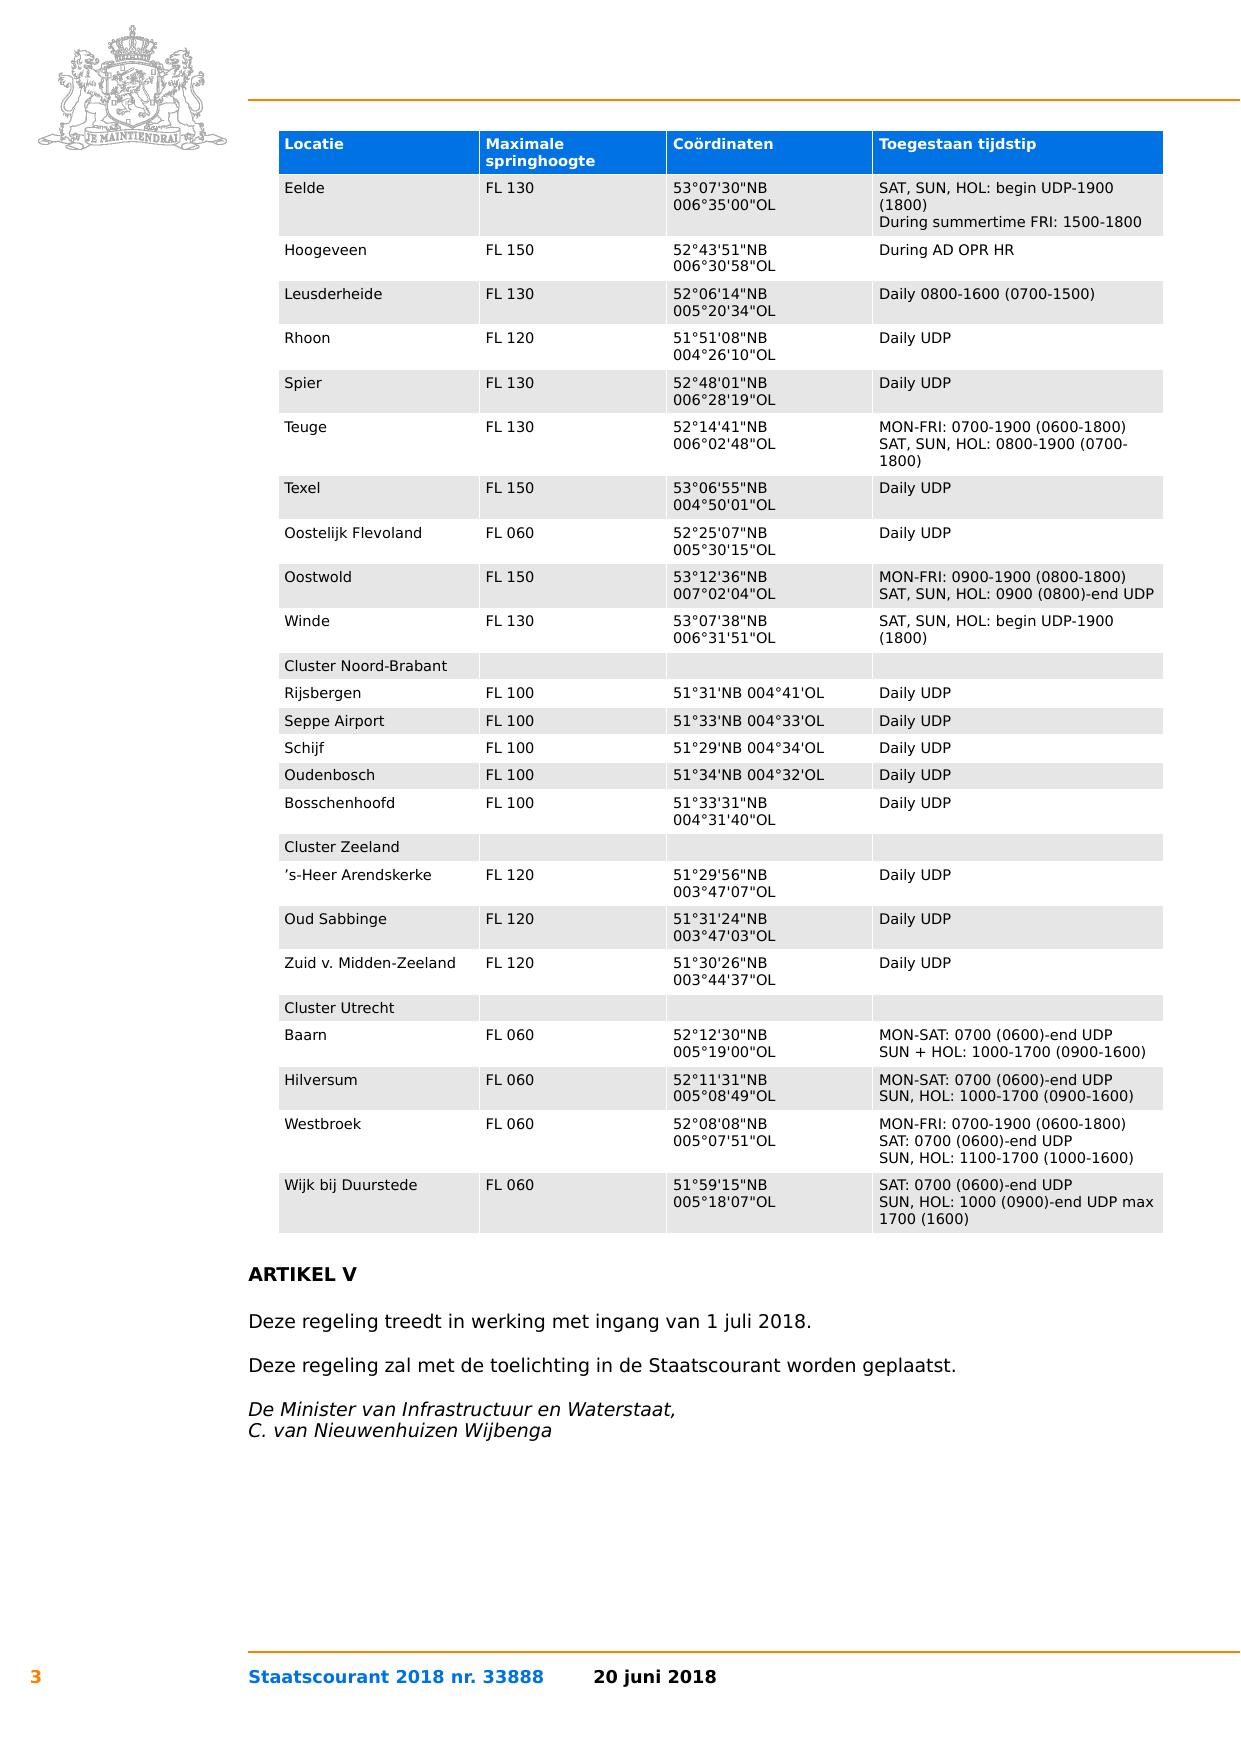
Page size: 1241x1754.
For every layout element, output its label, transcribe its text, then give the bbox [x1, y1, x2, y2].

table_cell [667, 834, 872, 861]
text Deze regeling treedt in werking met ingang van 1 juli 2018. [248, 1311, 1163, 1333]
table_cell Daily UDP [873, 476, 1163, 519]
table_cell [480, 834, 666, 861]
table_cell [480, 653, 666, 679]
table_cell Daily UDP [873, 708, 1163, 734]
table_cell Cluster Zeeland [279, 834, 479, 861]
table_cell 53°07'38"NB 006°31'51"OL [667, 609, 872, 652]
table_cell [667, 995, 872, 1021]
table_cell Texel [279, 476, 479, 519]
table_cell Oudenbosch [279, 763, 479, 789]
table_cell 51°29'56"NB 003°47'07"OL [667, 862, 872, 905]
table_cell Cluster Utrecht [279, 995, 479, 1021]
table_cell Eelde [279, 175, 479, 236]
table_cell 51°33'NB 004°33'OL [667, 708, 872, 734]
table_cell 51°29'NB 004°34'OL [667, 735, 872, 762]
table_cell MON-FRI: 0900-1900 (0800-1800) SAT, SUN, HOL: 0900 (0800)-end UDP [873, 564, 1163, 608]
table_cell During AD OPR HR [873, 237, 1163, 280]
table_cell SAT, SUN, HOL: begin UDP-1900 (1800) [873, 609, 1163, 652]
table_header Coördinaten [667, 131, 872, 174]
table_cell Oostelijk Flevoland [279, 520, 479, 563]
table_cell FL 130 [480, 370, 666, 413]
table_cell Daily UDP [873, 325, 1163, 369]
table_cell Hoogeveen [279, 237, 479, 280]
table_cell 51°34'NB 004°32'OL [667, 763, 872, 789]
table_cell Rijsbergen [279, 680, 479, 707]
table_cell Daily UDP [873, 763, 1163, 789]
table_cell Daily UDP [873, 906, 1163, 949]
table_cell Wijk bij Duurstede [279, 1173, 479, 1233]
table_cell 53°06'55"NB 004°50'01"OL [667, 476, 872, 519]
table_cell Oostwold [279, 564, 479, 608]
table_cell MON-SAT: 0700 (0600)-end UDP SUN + HOL: 1000-1700 (0900-1600) [873, 1022, 1163, 1066]
picture [38, 25, 227, 150]
table_cell 52°43'51"NB 006°30'58"OL [667, 237, 872, 280]
table_cell Daily 0800-1600 (0700-1500) [873, 281, 1163, 324]
table_cell [667, 653, 872, 679]
table_header Maximale springhoogte [480, 131, 666, 174]
table_cell FL 060 [480, 520, 666, 563]
table_cell Daily UDP [873, 790, 1163, 833]
table_cell FL 100 [480, 790, 666, 833]
table_cell FL 150 [480, 564, 666, 608]
table_cell FL 130 [480, 414, 666, 474]
table_cell FL 120 [480, 951, 666, 994]
table_cell FL 130 [480, 281, 666, 324]
table_cell Oud Sabbinge [279, 906, 479, 949]
table_cell 51°51'08"NB 004°26'10"OL [667, 325, 872, 369]
table_cell 52°12'30"NB 005°19'00"OL [667, 1022, 872, 1066]
table_cell Spier [279, 370, 479, 413]
table_cell Bosschenhoofd [279, 790, 479, 833]
table_cell Daily UDP [873, 862, 1163, 905]
table_cell FL 100 [480, 763, 666, 789]
text De Minister van Infrastructuur en Waterstaat, C. van Nieuwenhuizen Wijbenga [248, 1398, 1163, 1442]
table_cell FL 100 [480, 708, 666, 734]
table_cell Daily UDP [873, 520, 1163, 563]
table_header Toegestaan tijdstip [873, 131, 1163, 174]
table_cell FL 120 [480, 862, 666, 905]
table_cell 52°08'08"NB 005°07'51"OL [667, 1111, 872, 1171]
table_cell Daily UDP [873, 680, 1163, 707]
table_cell ’s-Heer Arendskerke [279, 862, 479, 905]
table_cell 51°33'31"NB 004°31'40"OL [667, 790, 872, 833]
table_cell FL 060 [480, 1022, 666, 1066]
table_cell Hilversum [279, 1067, 479, 1110]
table_cell FL 060 [480, 1067, 666, 1110]
table_cell 53°07'30"NB 006°35'00"OL [667, 175, 872, 236]
table_cell 52°48'01"NB 006°28'19"OL [667, 370, 872, 413]
table_cell 51°59'15"NB 005°18'07"OL [667, 1173, 872, 1233]
table_cell 53°12'36"NB 007°02'04"OL [667, 564, 872, 608]
table_cell FL 150 [480, 476, 666, 519]
table_cell FL 130 [480, 175, 666, 236]
table_cell MON-FRI: 0700-1900 (0600-1800) SAT: 0700 (0600)-end UDP SUN, HOL: 1100-1700 (1000-1600) [873, 1111, 1163, 1171]
table_cell 52°25'07"NB 005°30'15"OL [667, 520, 872, 563]
table_cell FL 120 [480, 325, 666, 369]
table_cell Daily UDP [873, 951, 1163, 994]
table_cell 52°11'31"NB 005°08'49"OL [667, 1067, 872, 1110]
table_cell Westbroek [279, 1111, 479, 1171]
table_cell 51°31'NB 004°41'OL [667, 680, 872, 707]
table_cell Schijf [279, 735, 479, 762]
table_cell MON-SAT: 0700 (0600)-end UDP SUN, HOL: 1000-1700 (0900-1600) [873, 1067, 1163, 1110]
table_cell FL 100 [480, 680, 666, 707]
text Deze regeling zal met de toelichting in de Staatscourant worden geplaatst. [248, 1354, 1163, 1377]
table_cell 52°06'14"NB 005°20'34"OL [667, 281, 872, 324]
table_cell FL 060 [480, 1173, 666, 1233]
table_cell 52°14'41"NB 006°02'48"OL [667, 414, 872, 474]
table_cell MON-FRI: 0700-1900 (0600-1800) SAT, SUN, HOL: 0800-1900 (0700-1800) [873, 414, 1163, 474]
table_cell SAT: 0700 (0600)-end UDP SUN, HOL: 1000 (0900)-end UDP max 1700 (1600) [873, 1173, 1163, 1233]
table_cell [873, 653, 1163, 679]
table_cell FL 060 [480, 1111, 666, 1171]
table_cell Leusderheide [279, 281, 479, 324]
table_cell Zuid v. Midden-Zeeland [279, 951, 479, 994]
table_header Locatie [279, 131, 479, 174]
table_cell FL 150 [480, 237, 666, 280]
table_cell SAT, SUN, HOL: begin UDP-1900 (1800) During summertime FRI: 1500-1800 [873, 175, 1163, 236]
table_cell Winde [279, 609, 479, 652]
table_cell [480, 995, 666, 1021]
table_cell Daily UDP [873, 370, 1163, 413]
table_cell [873, 995, 1163, 1021]
table_cell [873, 834, 1163, 861]
table_cell FL 120 [480, 906, 666, 949]
subtitle ARTIKEL V [248, 1264, 1163, 1286]
table_cell Daily UDP [873, 735, 1163, 762]
table_cell Rhoon [279, 325, 479, 369]
table_cell FL 100 [480, 735, 666, 762]
table_cell Seppe Airport [279, 708, 479, 734]
table_cell Teuge [279, 414, 479, 474]
table_cell FL 130 [480, 609, 666, 652]
table_cell 51°31'24"NB 003°47'03"OL [667, 906, 872, 949]
table_cell 51°30'26"NB 003°44'37"OL [667, 951, 872, 994]
table_cell Baarn [279, 1022, 479, 1066]
table_cell Cluster Noord-Brabant [279, 653, 479, 679]
